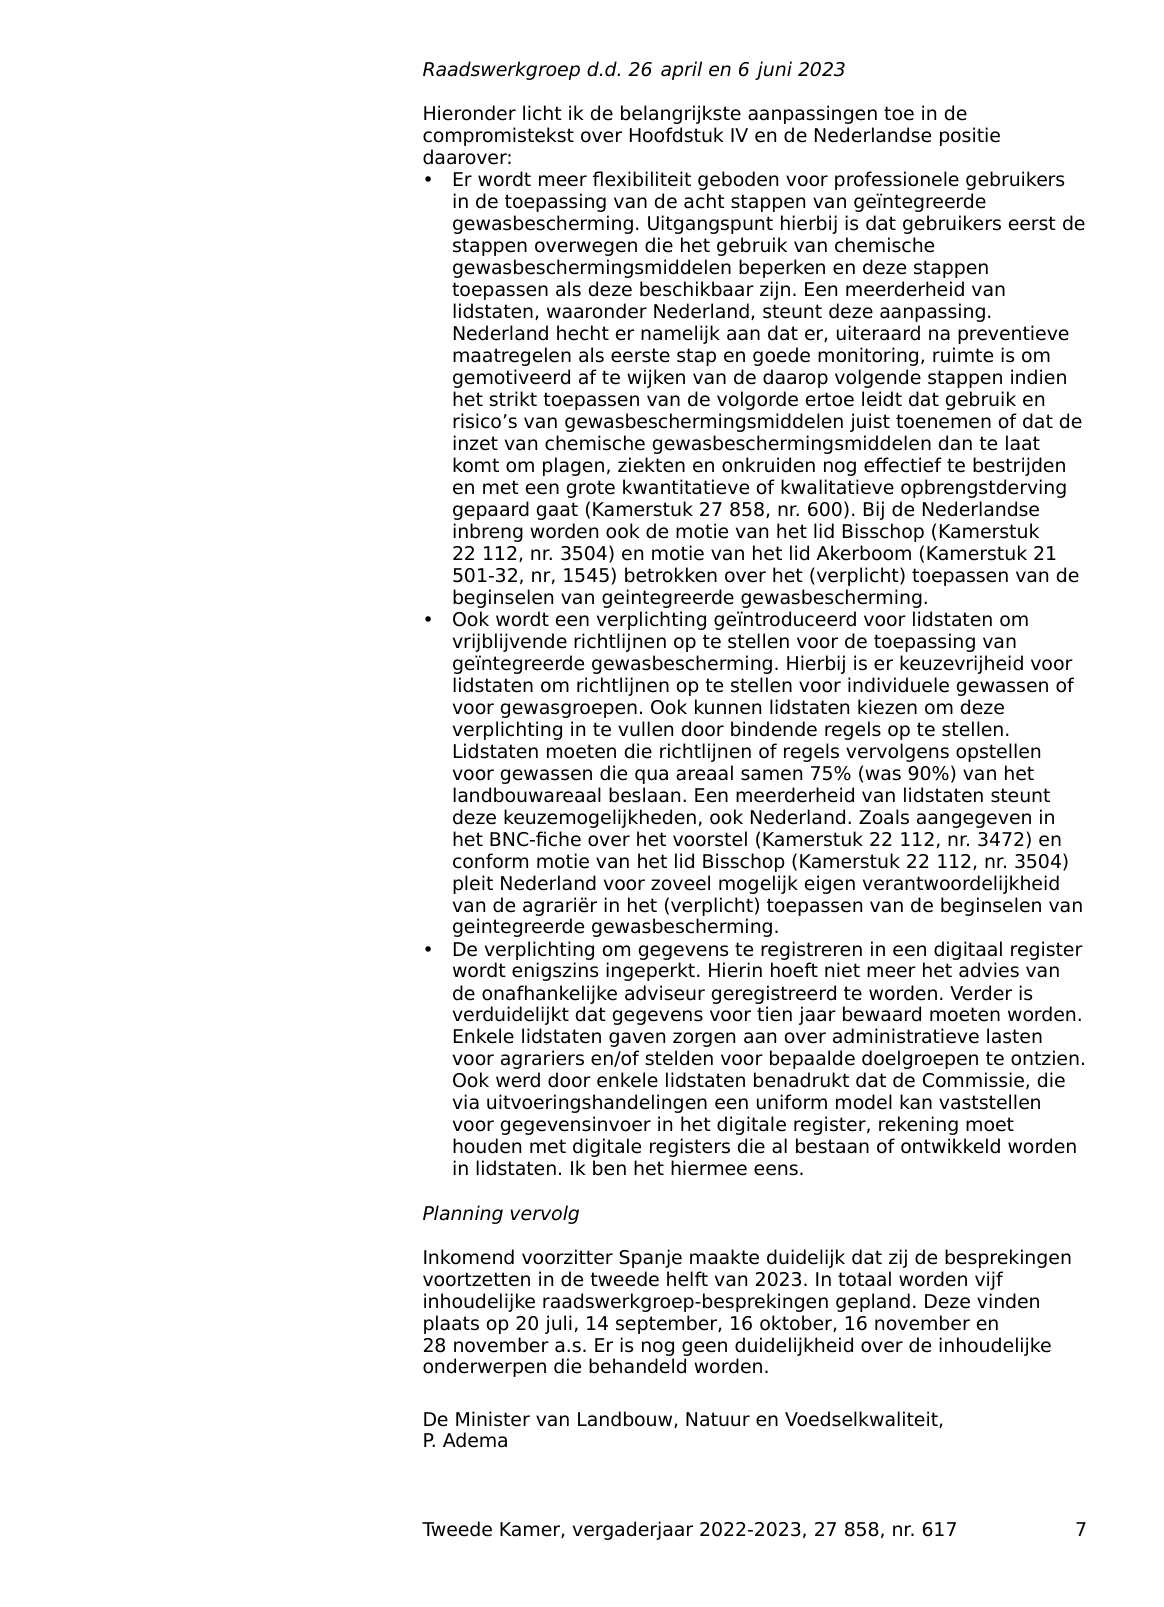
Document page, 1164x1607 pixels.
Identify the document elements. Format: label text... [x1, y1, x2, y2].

text De Minister van Landbouw, Natuur en Voedselkwaliteit, P. Adema [422, 1408, 1087, 1452]
text • Ook wordt een verplichting geïntroduceerd voor lidstaten om vrijblijvende richtlijnen op te stellen voor de toepassing van geïntegreerde gewasbescherming. Hierbij is er keuzevrijheid voor lidstaten om richtlijnen op te stellen voor individuele gewassen of voor gewasgroepen. Ook kunnen lidstaten kiezen om deze verplichting in te vullen door bindende regels op te stellen. Lidstaten moeten die richtlijnen of regels vervolgens opstellen voor gewassen die qua areaal samen 75% (was 90%) van het landbouwareaal beslaan. Een meerderheid van lidstaten steunt deze keuzemogelijkheden, ook Nederland. Zoals aangegeven in het BNC-fiche over het voorstel (Kamerstuk 22 112, nr. 3472) en conform motie van het lid Bisschop (Kamerstuk 22 112, nr. 3504) pleit Nederland voor zoveel mogelijk eigen verantwoordelijkheid van de agrariër in het (verplicht) toepassen van de beginselen van geintegreerde gewasbescherming. [422, 609, 1087, 938]
text • De verplichting om gegevens te registreren in een digitaal register wordt enigszins ingeperkt. Hierin hoeft niet meer het advies van de onafhankelijke adviseur geregistreerd te worden. Verder is verduidelijkt dat gegevens voor tien jaar bewaard moeten worden. Enkele lidstaten gaven zorgen aan over administratieve lasten voor agrariers en/of stelden voor bepaalde doelgroepen te ontzien. Ook werd door enkele lidstaten benadrukt dat de Commissie, die via uitvoeringshandelingen een uniform model kan vaststellen voor gegevensinvoer in het digitale register, rekening moet houden met digitale registers die al bestaan of ontwikkeld worden in lidstaten. Ik ben het hiermee eens. [422, 938, 1087, 1180]
text Hieronder licht ik de belangrijkste aanpassingen toe in de compromistekst over Hoofdstuk IV en de Nederlandse positie daarover: [422, 103, 1087, 169]
subtitle Raadswerkgroep d.d. 26 april en 6 juni 2023 [422, 59, 1087, 81]
text • Er wordt meer flexibiliteit geboden voor professionele gebruikers in de toepassing van de acht stappen van geïntegreerde gewasbescherming. Uitgangspunt hierbij is dat gebruikers eerst de stappen overwegen die het gebruik van chemische gewasbeschermingsmiddelen beperken en deze stappen toepassen als deze beschikbaar zijn. Een meerderheid van lidstaten, waaronder Nederland, steunt deze aanpassing. Nederland hecht er namelijk aan dat er, uiteraard na preventieve maatregelen als eerste stap en goede monitoring, ruimte is om gemotiveerd af te wijken van de daarop volgende stappen indien het strikt toepassen van de volgorde ertoe leidt dat gebruik en risico’s van gewasbeschermingsmiddelen juist toenemen of dat de inzet van chemische gewasbeschermingsmiddelen dan te laat komt om plagen, ziekten en onkruiden nog effectief te bestrijden en met een grote kwantitatieve of kwalitatieve opbrengstderving gepaard gaat (Kamerstuk 27 858, nr. 600). Bij de Nederlandse inbreng worden ook de motie van het lid Bisschop (Kamerstuk 22 112, nr. 3504) en motie van het lid Akerboom (Kamerstuk 21 501-32, nr, 1545) betrokken over het (verplicht) toepassen van de beginselen van geintegreerde gewasbescherming. [422, 169, 1087, 609]
text Inkomend voorzitter Spanje maakte duidelijk dat zij de besprekingen voortzetten in de tweede helft van 2023. In totaal worden vijf inhoudelijke raadswerkgroep-besprekingen gepland. Deze vinden plaats op 20 juli, 14 september, 16 oktober, 16 november en 28 november a.s. Er is nog geen duidelijkheid over de inhoudelijke onderwerpen die behandeld worden. [422, 1247, 1087, 1378]
subtitle Planning vervolg [422, 1202, 1087, 1224]
